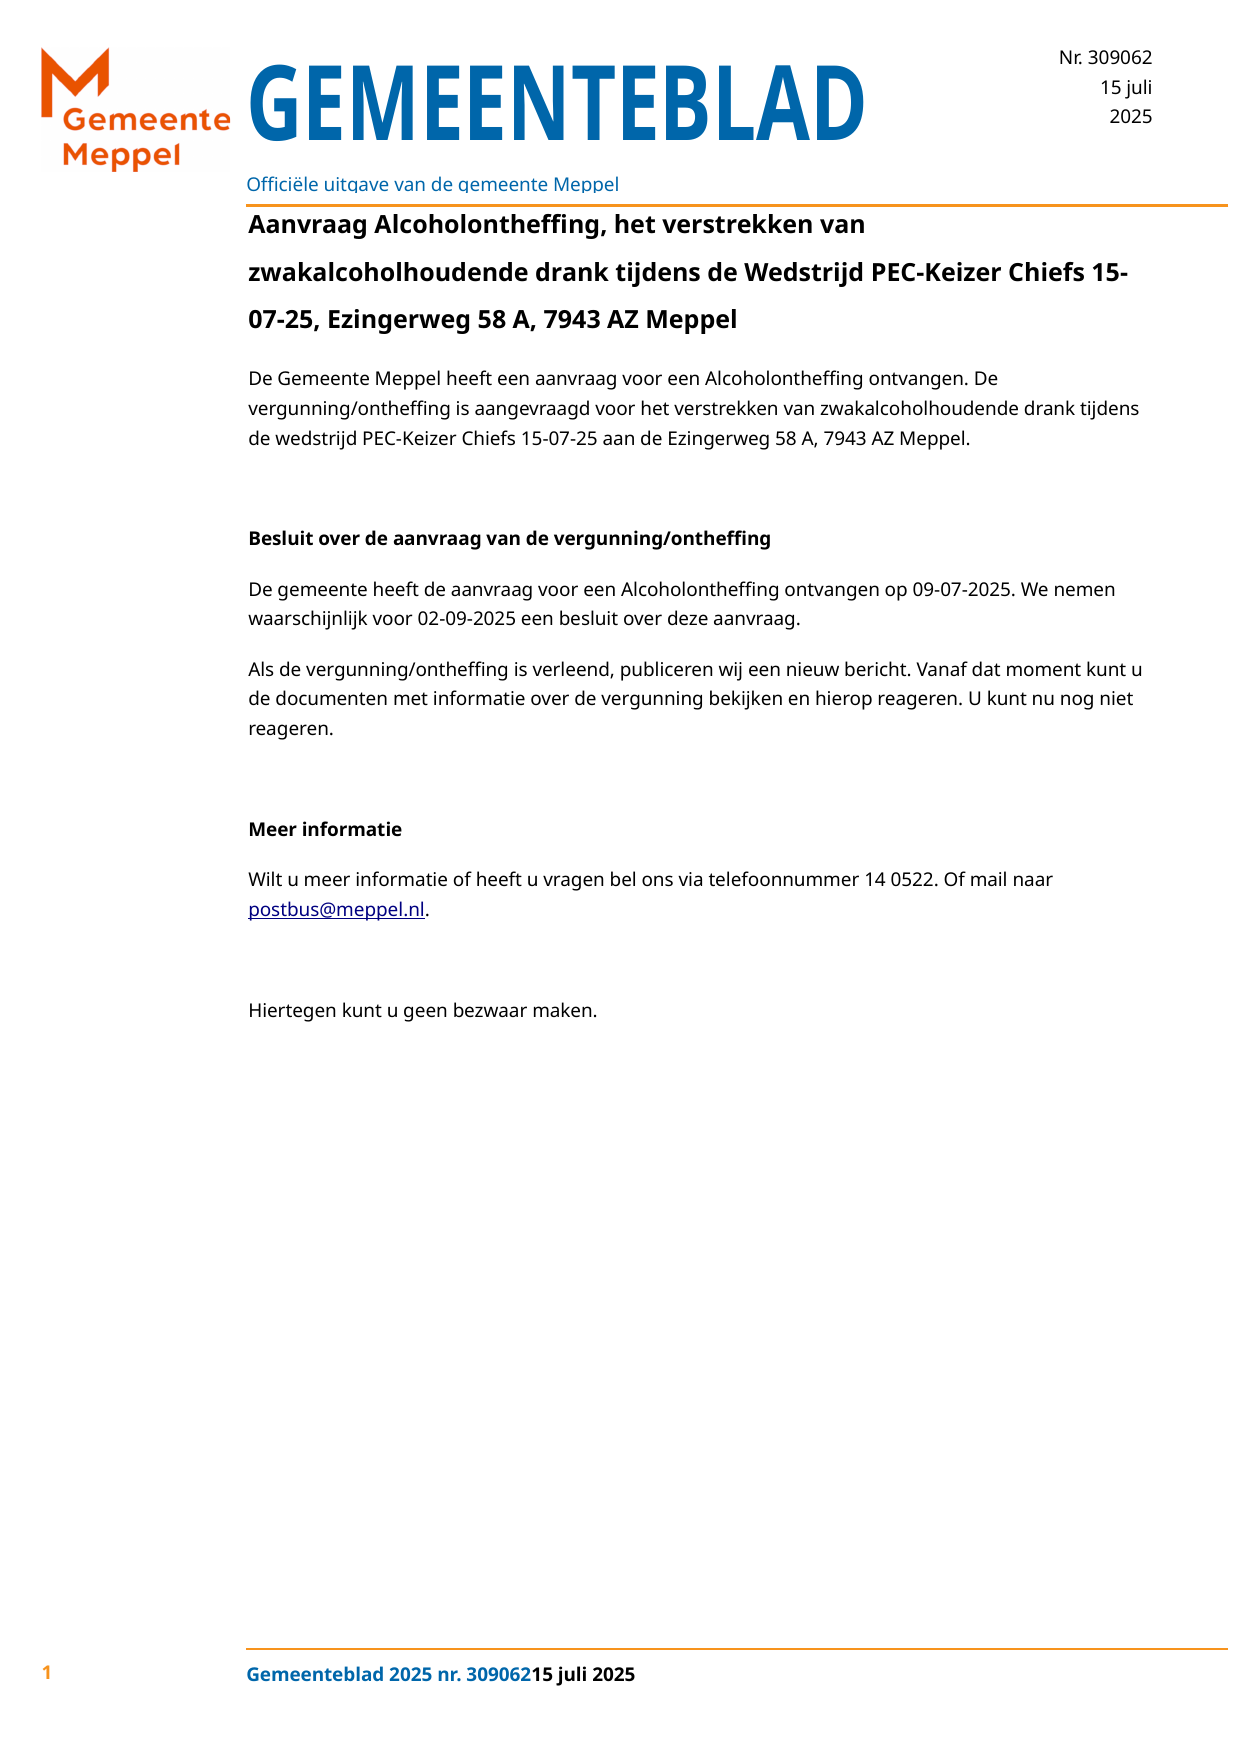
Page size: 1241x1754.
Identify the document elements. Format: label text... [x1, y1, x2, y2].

text Wilt u meer informatie of heeft u vragen bel ons via telefoonnummer 14 0522. Of mail naar postbus@meppel.nl. [248, 866, 1152, 922]
picture [41, 47, 231, 172]
text De gemeente heeft de aanvraag voor een Alcoholontheffing ontvangen op 09-07-2025. We nemen waarschijnlijk voor 02-09-2025 een besluit over deze aanvraag. [248, 576, 1152, 631]
text Als de vergunning/ontheffing is verleend, publiceren wij een nieuw bericht. Vanaf dat moment kunt u de documenten met informatie over de vergunning bekijken en hierop reageren. U kunt nu nog niet reageren. [248, 656, 1152, 741]
text Meer informatie [248, 816, 1152, 842]
text Hiertegen kunt u geen bezwaar maken. [248, 997, 1152, 1022]
text Besluit over de aanvraag van de vergunning/ontheffing [248, 526, 1152, 551]
text De Gemeente Meppel heeft een aanvraag voor een Alcoholontheffing ontvangen. De vergunning/ontheffing is aangevraagd voor het verstrekken van zwakalcoholhoudende drank tijdens de wedstrijd PEC-Keizer Chiefs 15-07-25 aan de Ezingerweg 58 A, 7943 AZ Meppel. [248, 366, 1152, 450]
text Aanvraag Alcoholontheffing, het verstrekken van zwakalcoholhoudende drank tijdens de Wedstrijd PEC-Keizer Chiefs 15-07-25, Ezingerweg 58 A, 7943 AZ Meppel [248, 207, 1152, 336]
